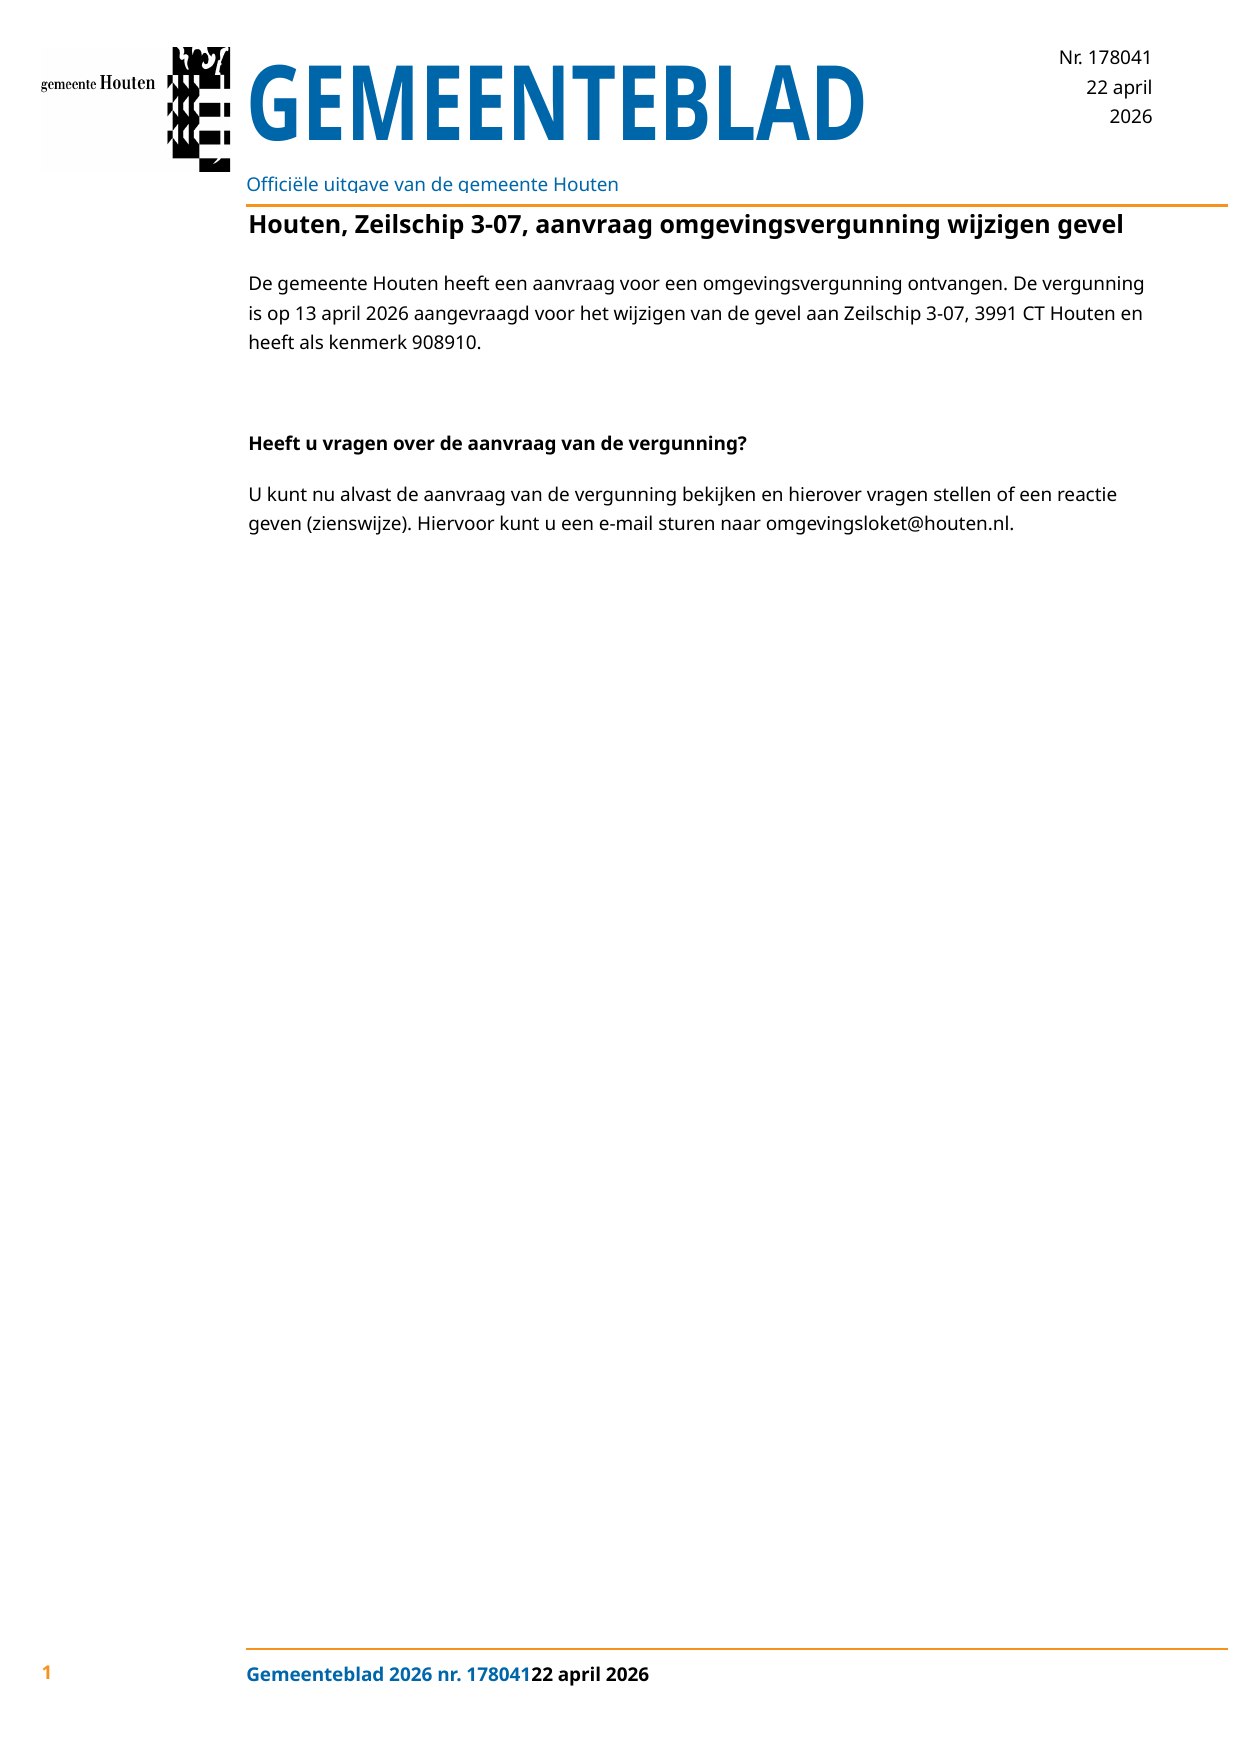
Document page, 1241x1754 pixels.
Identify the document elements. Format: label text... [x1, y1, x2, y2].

text Houten, Zeilschip 3-07, aanvraag omgevingsvergunning wijzigen gevel [248, 207, 1152, 241]
text U kunt nu alvast de aanvraag van de vergunning bekijken en hierover vragen stellen of een reactie geven (zienswijze). Hiervoor kunt u een e-mail sturen naar omgevingsloket@houten.nl. [248, 481, 1152, 536]
text Heeft u vragen over de aanvraag van de vergunning? [248, 430, 1152, 456]
picture [41, 47, 231, 172]
text De gemeente Houten heeft een aanvraag voor een omgevingsvergunning ontvangen. De vergunning is op 13 april 2026 aangevraagd voor het wijzigen van de gevel aan Zeilschip 3-07, 3991 CT Houten en heeft als kenmerk 908910. [248, 270, 1152, 355]
